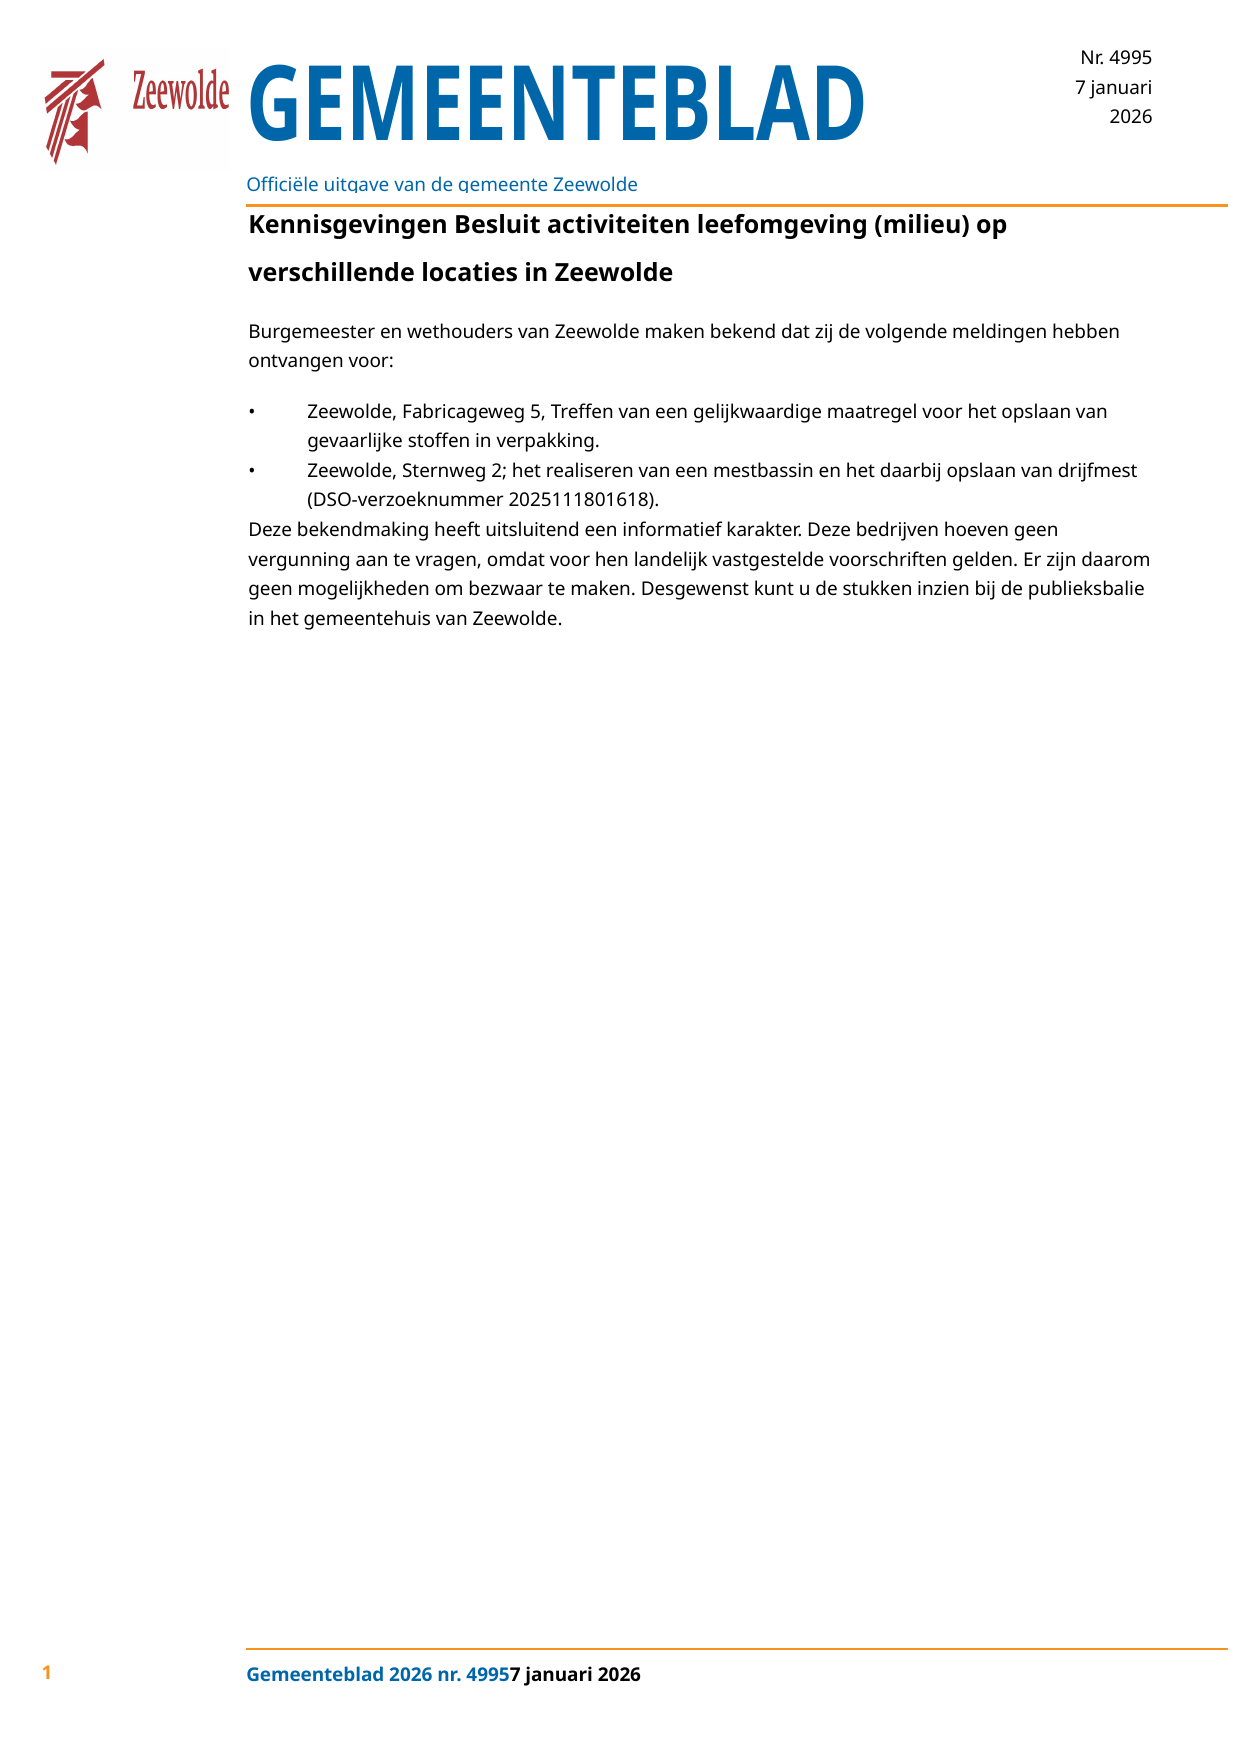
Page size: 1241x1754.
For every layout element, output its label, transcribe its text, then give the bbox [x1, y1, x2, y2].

list Zeewolde, Fabricageweg 5, Treffen van een gelijkwaardige maatregel voor het opslaan van gevaarlijke stoffen in verpakking. [248, 398, 1152, 453]
list Zeewolde, Sternweg 2; het realiseren van een mestbassin en het daarbij opslaan van drijfmest (DSO-verzoeknummer 2025111801618). [248, 457, 1152, 512]
text Deze bekendmaking heeft uitsluitend een informatief karakter. Deze bedrijven hoeven geen vergunning aan te vragen, omdat voor hen landelijk vastgestelde voorschriften gelden. Er zijn daarom geen mogelijkheden om bezwaar te maken. Desgewenst kunt u de stukken inzien bij de publieksbalie in het gemeentehuis van Zeewolde. [248, 516, 1152, 631]
text Kennisgevingen Besluit activiteiten leefomgeving (milieu) op verschillende locaties in Zeewolde [248, 207, 1152, 288]
text Burgemeester en wethouders van Zeewolde maken bekend dat zij de volgende meldingen hebben ontvangen voor: [248, 318, 1152, 373]
picture [41, 47, 231, 172]
